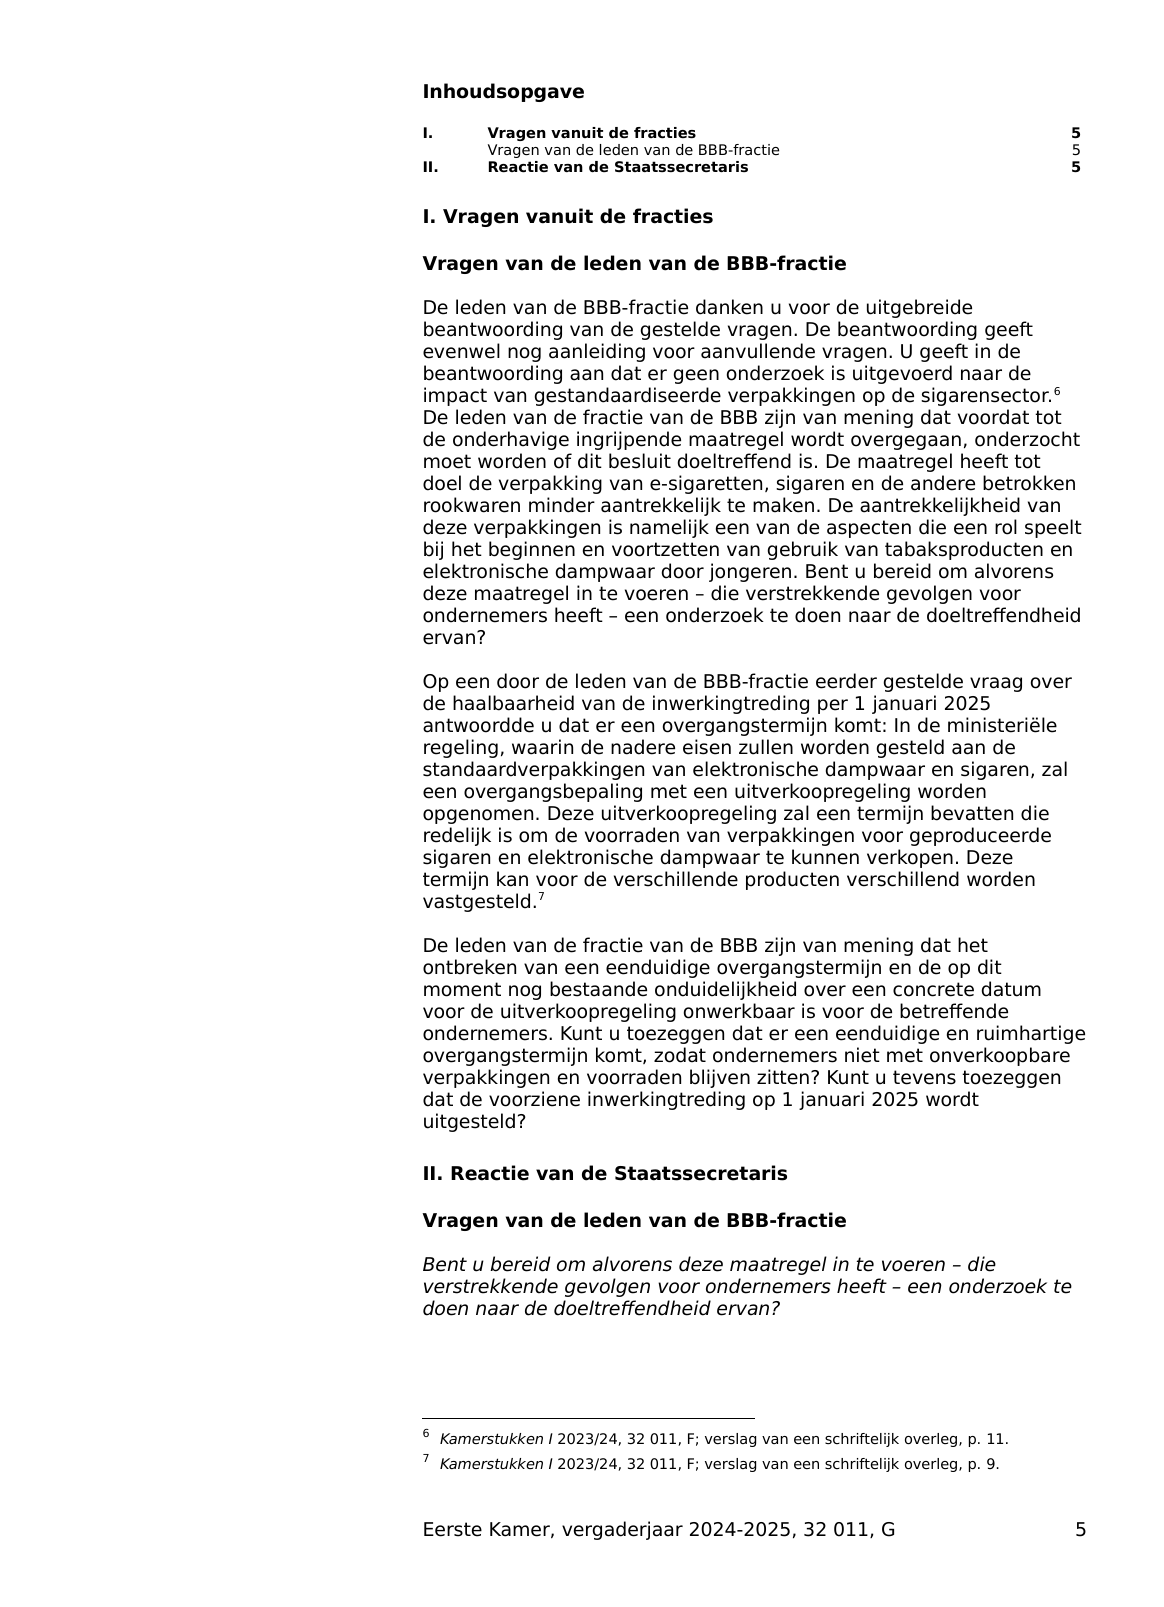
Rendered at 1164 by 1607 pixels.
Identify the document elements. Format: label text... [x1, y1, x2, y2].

subtitle II. Reactie van de Staatssecretaris [422, 1163, 1087, 1185]
table_header I. [422, 125, 481, 142]
text De leden van de fractie van de BBB zijn van mening dat het ontbreken van een eenduidige overgangstermijn en de op dit moment nog bestaande onduidelijkheid over een concrete datum voor de uitverkoopregeling onwerkbaar is voor de betreffende ondernemers. Kunt u toezeggen dat er een eenduidige en ruimhartige overgangstermijn komt, zodat ondernemers niet met onverkoopbare verpakkingen en voorraden blijven zitten? Kunt u tevens toezeggen dat de voorziene inwerkingtreding op 1 januari 2025 wordt uitgesteld? [422, 935, 1087, 1133]
text Kamerstukken I 2023/24, 32 011, F; verslag van een schriftelijk overleg, p. 9. [422, 1452, 1087, 1474]
table_cell II. [422, 159, 481, 176]
table_header Vragen vanuit de fracties [481, 125, 1028, 142]
table_cell 5 [1028, 159, 1087, 176]
table_cell Vragen van de leden van de BBB-fractie [481, 142, 1028, 159]
subtitle Inhoudsopgave [422, 81, 1087, 103]
table_cell 5 [1028, 142, 1087, 159]
subtitle I. Vragen vanuit de fracties [422, 206, 1087, 228]
text Kamerstukken I 2023/24, 32 011, F; verslag van een schriftelijk overleg, p. 11. [422, 1427, 1087, 1449]
text De leden van de BBB-fractie danken u voor de uitgebreide beantwoording van de gestelde vragen. De beantwoording geeft evenwel nog aanleiding voor aanvullende vragen. U geeft in de beantwoording aan dat er geen onderzoek is uitgevoerd naar de impact van gestandaardiseerde verpakkingen op de sigarensector. De leden van de fractie van de BBB zijn van mening dat voordat tot de onderhavige ingrijpende maatregel wordt overgegaan, onderzocht moet worden of dit besluit doeltreffend is. De maatregel heeft tot doel de verpakking van e-sigaretten, sigaren en de andere betrokken rookwaren minder aantrekkelijk te maken. De aantrekkelijkheid van deze verpakkingen is namelijk een van de aspecten die een rol speelt bij het beginnen en voortzetten van gebruik van tabaksproducten en elektronische dampwaar door jongeren. Bent u bereid om alvorens deze maatregel in te voeren – die verstrekkende gevolgen voor ondernemers heeft – een onderzoek te doen naar de doeltreffendheid ervan? [422, 297, 1087, 649]
subtitle Vragen van de leden van de BBB-fractie [422, 1210, 1087, 1232]
text Bent u bereid om alvorens deze maatregel in te voeren – die verstrekkende gevolgen voor ondernemers heeft – een onderzoek te doen naar de doeltreffendheid ervan? [422, 1254, 1087, 1320]
table_cell Reactie van de Staatssecretaris [481, 159, 1028, 176]
subtitle Vragen van de leden van de BBB-fractie [422, 253, 1087, 275]
text Op een door de leden van de BBB-fractie eerder gestelde vraag over de haalbaarheid van de inwerkingtreding per 1 januari 2025 antwoordde u dat er een overgangstermijn komt: In de ministeriële regeling, waarin de nadere eisen zullen worden gesteld aan de standaardverpakkingen van elektronische dampwaar en sigaren, zal een overgangsbepaling met een uitverkoopregeling worden opgenomen. Deze uitverkoopregeling zal een termijn bevatten die redelijk is om de voorraden van verpakkingen voor geproduceerde sigaren en elektronische dampwaar te kunnen verkopen. Deze termijn kan voor de verschillende producten verschillend worden vastgesteld. [422, 671, 1087, 913]
table_header 5 [1028, 125, 1087, 142]
table_cell [422, 142, 481, 159]
